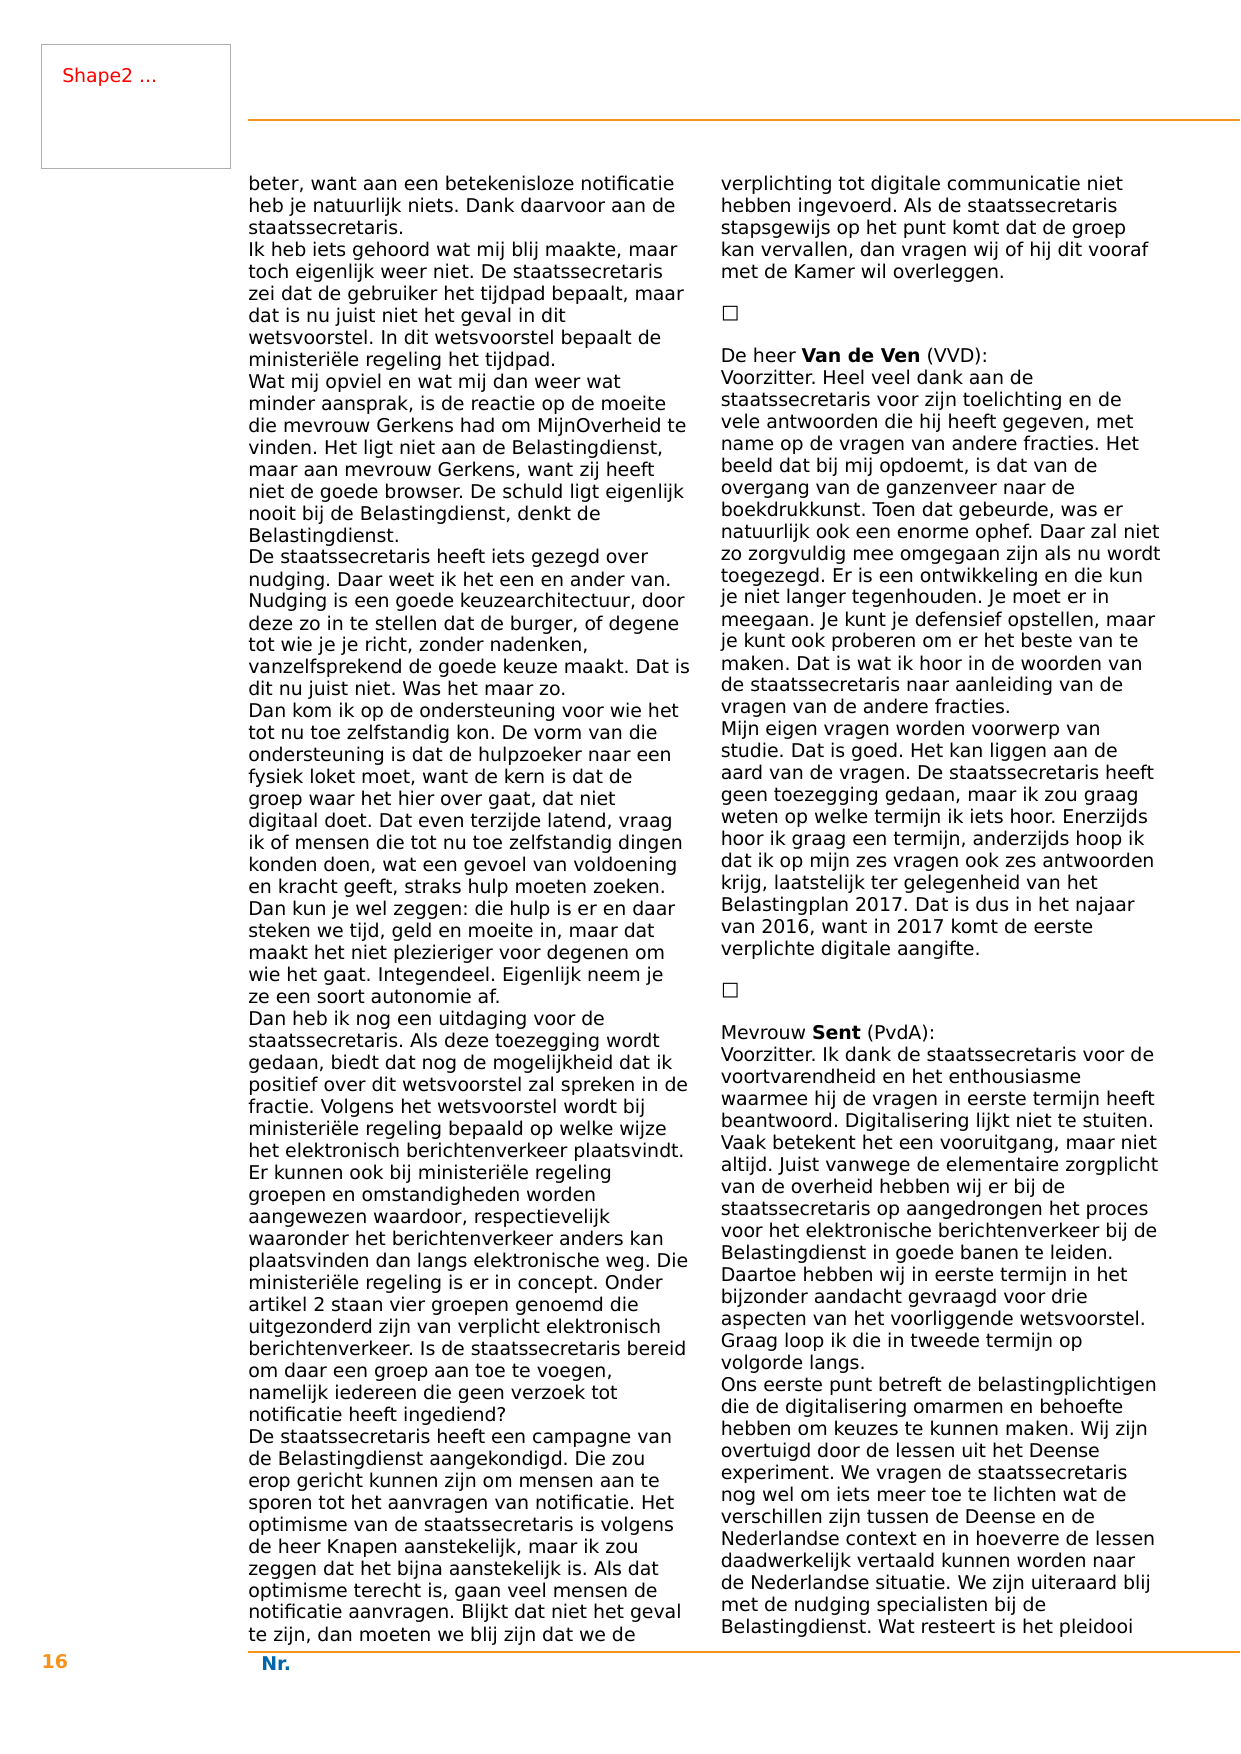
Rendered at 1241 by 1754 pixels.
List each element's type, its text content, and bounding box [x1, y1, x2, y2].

text De heer Van de Ven (VVD): [721, 345, 1163, 367]
text beter, want aan een betekenisloze notificatie heb je natuurlijk niets. Dank daarvoor aan de staatssecretaris. [248, 173, 691, 239]
text Voorzitter. Heel veel dank aan de staatssecretaris voor zijn toelichting en de vele antwoorden die hij heeft gegeven, met name op de vragen van andere fracties. Het beeld dat bij mij opdoemt, is dat van de overgang van de ganzenveer naar de boekdrukkunst. Toen dat gebeurde, was er natuurlijk ook een enorme ophef. Daar zal niet zo zorgvuldig mee omgegaan zijn als nu wordt toegezegd. Er is een ontwikkeling en die kun je niet langer tegenhouden. Je moet er in meegaan. Je kunt je defensief opstellen, maar je kunt ook proberen om er het beste van te maken. Dat is wat ik hoor in de woorden van de staatssecretaris naar aanleiding van de vragen van de andere fracties. [721, 367, 1163, 718]
text Ons eerste punt betreft de belastingplichtigen die de digitalisering omarmen en behoefte hebben om keuzes te kunnen maken. Wij zijn overtuigd door de lessen uit het Deense experiment. We vragen de staatssecretaris nog wel om iets meer toe te lichten wat de verschillen zijn tussen de Deense en de Nederlandse context en in hoeverre de lessen daadwerkelijk vertaald kunnen worden naar de Nederlandse situatie. We zijn uiteraard blij met de nudging specialisten bij de Belastingdienst. Wat resteert is het pleidooi [721, 1374, 1163, 1637]
text Mevrouw Sent (PvdA): [721, 1022, 1163, 1044]
text ⬜ [721, 303, 1163, 325]
text Dan kom ik op de ondersteuning voor wie het tot nu toe zelfstandig kon. De vorm van die ondersteuning is dat de hulpzoeker naar een fysiek loket moet, want de kern is dat de groep waar het hier over gaat, dat niet digitaal doet. Dat even terzijde latend, vraag ik of mensen die tot nu toe zelfstandig dingen konden doen, wat een gevoel van voldoening en kracht geeft, straks hulp moeten zoeken. Dan kun je wel zeggen: die hulp is er en daar steken we tijd, geld en moeite in, maar dat maakt het niet plezieriger voor degenen om wie het gaat. Integendeel. Eigenlijk neem je ze een soort autonomie af. [248, 700, 691, 1008]
text Dan heb ik nog een uitdaging voor de staatssecretaris. Als deze toezegging wordt gedaan, biedt dat nog de mogelijkheid dat ik positief over dit wetsvoorstel zal spreken in de fractie. Volgens het wetsvoorstel wordt bij ministeriële regeling bepaald op welke wijze het elektronisch berichtenverkeer plaatsvindt. Er kunnen ook bij ministeriële regeling groepen en omstandigheden worden aangewezen waardoor, respectievelijk waaronder het berichtenverkeer anders kan plaatsvinden dan langs elektronische weg. Die ministeriële regeling is er in concept. Onder artikel 2 staan vier groepen genoemd die uitgezonderd zijn van verplicht elektronisch berichtenverkeer. Is de staatssecretaris bereid om daar een groep aan toe te voegen, namelijk iedereen die geen verzoek tot notificatie heeft ingediend? [248, 1008, 691, 1426]
text Ik heb iets gehoord wat mij blij maakte, maar toch eigenlijk weer niet. De staatssecretaris zei dat de gebruiker het tijdpad bepaalt, maar dat is nu juist niet het geval in dit wetsvoorstel. In dit wetsvoorstel bepaalt de ministeriële regeling het tijdpad. [248, 239, 691, 371]
text Voorzitter. Ik dank de staatssecretaris voor de voortvarendheid en het enthousiasme waarmee hij de vragen in eerste termijn heeft beantwoord. Digitalisering lijkt niet te stuiten. Vaak betekent het een vooruitgang, maar niet altijd. Juist vanwege de elementaire zorgplicht van de overheid hebben wij er bij de staatssecretaris op aangedrongen het proces voor het elektronische berichtenverkeer bij de Belastingdienst in goede banen te leiden. Daartoe hebben wij in eerste termijn in het bijzonder aandacht gevraagd voor drie aspecten van het voorliggende wetsvoorstel. Graag loop ik die in tweede termijn op volgorde langs. [721, 1044, 1163, 1374]
text ⬜ [721, 980, 1163, 1002]
text De staatssecretaris heeft een campagne van de Belastingdienst aangekondigd. Die zou erop gericht kunnen zijn om mensen aan te sporen tot het aanvragen van notificatie. Het optimisme van de staatssecretaris is volgens de heer Knapen aanstekelijk, maar ik zou zeggen dat het bijna aanstekelijk is. Als dat optimisme terecht is, gaan veel mensen de notificatie aanvragen. Blijkt dat niet het geval te zijn, dan moeten we blij zijn dat we de [248, 1426, 691, 1645]
text Wat mij opviel en wat mij dan weer wat minder aansprak, is de reactie op de moeite die mevrouw Gerkens had om MijnOverheid te vinden. Het ligt niet aan de Belastingdienst, maar aan mevrouw Gerkens, want zij heeft niet de goede browser. De schuld ligt eigenlijk nooit bij de Belastingdienst, denkt de Belastingdienst. [248, 371, 691, 546]
text De staatssecretaris heeft iets gezegd over nudging. Daar weet ik het een en ander van. Nudging is een goede keuzearchitectuur, door deze zo in te stellen dat de burger, of degene tot wie je je richt, zonder nadenken, vanzelfsprekend de goede keuze maakt. Dat is dit nu juist niet. Was het maar zo. [248, 546, 691, 700]
text Mijn eigen vragen worden voorwerp van studie. Dat is goed. Het kan liggen aan de aard van de vragen. De staatssecretaris heeft geen toezegging gedaan, maar ik zou graag weten op welke termijn ik iets hoor. Enerzijds hoor ik graag een termijn, anderzijds hoop ik dat ik op mijn zes vragen ook zes antwoorden krijg, laatstelijk ter gelegenheid van het Belastingplan 2017. Dat is dus in het najaar van 2016, want in 2017 komt de eerste verplichte digitale aangifte. [721, 718, 1163, 960]
text verplichting tot digitale communicatie niet hebben ingevoerd. Als de staatssecretaris stapsgewijs op het punt komt dat de groep kan vervallen, dan vragen wij of hij dit vooraf met de Kamer wil overleggen. [721, 173, 1163, 283]
